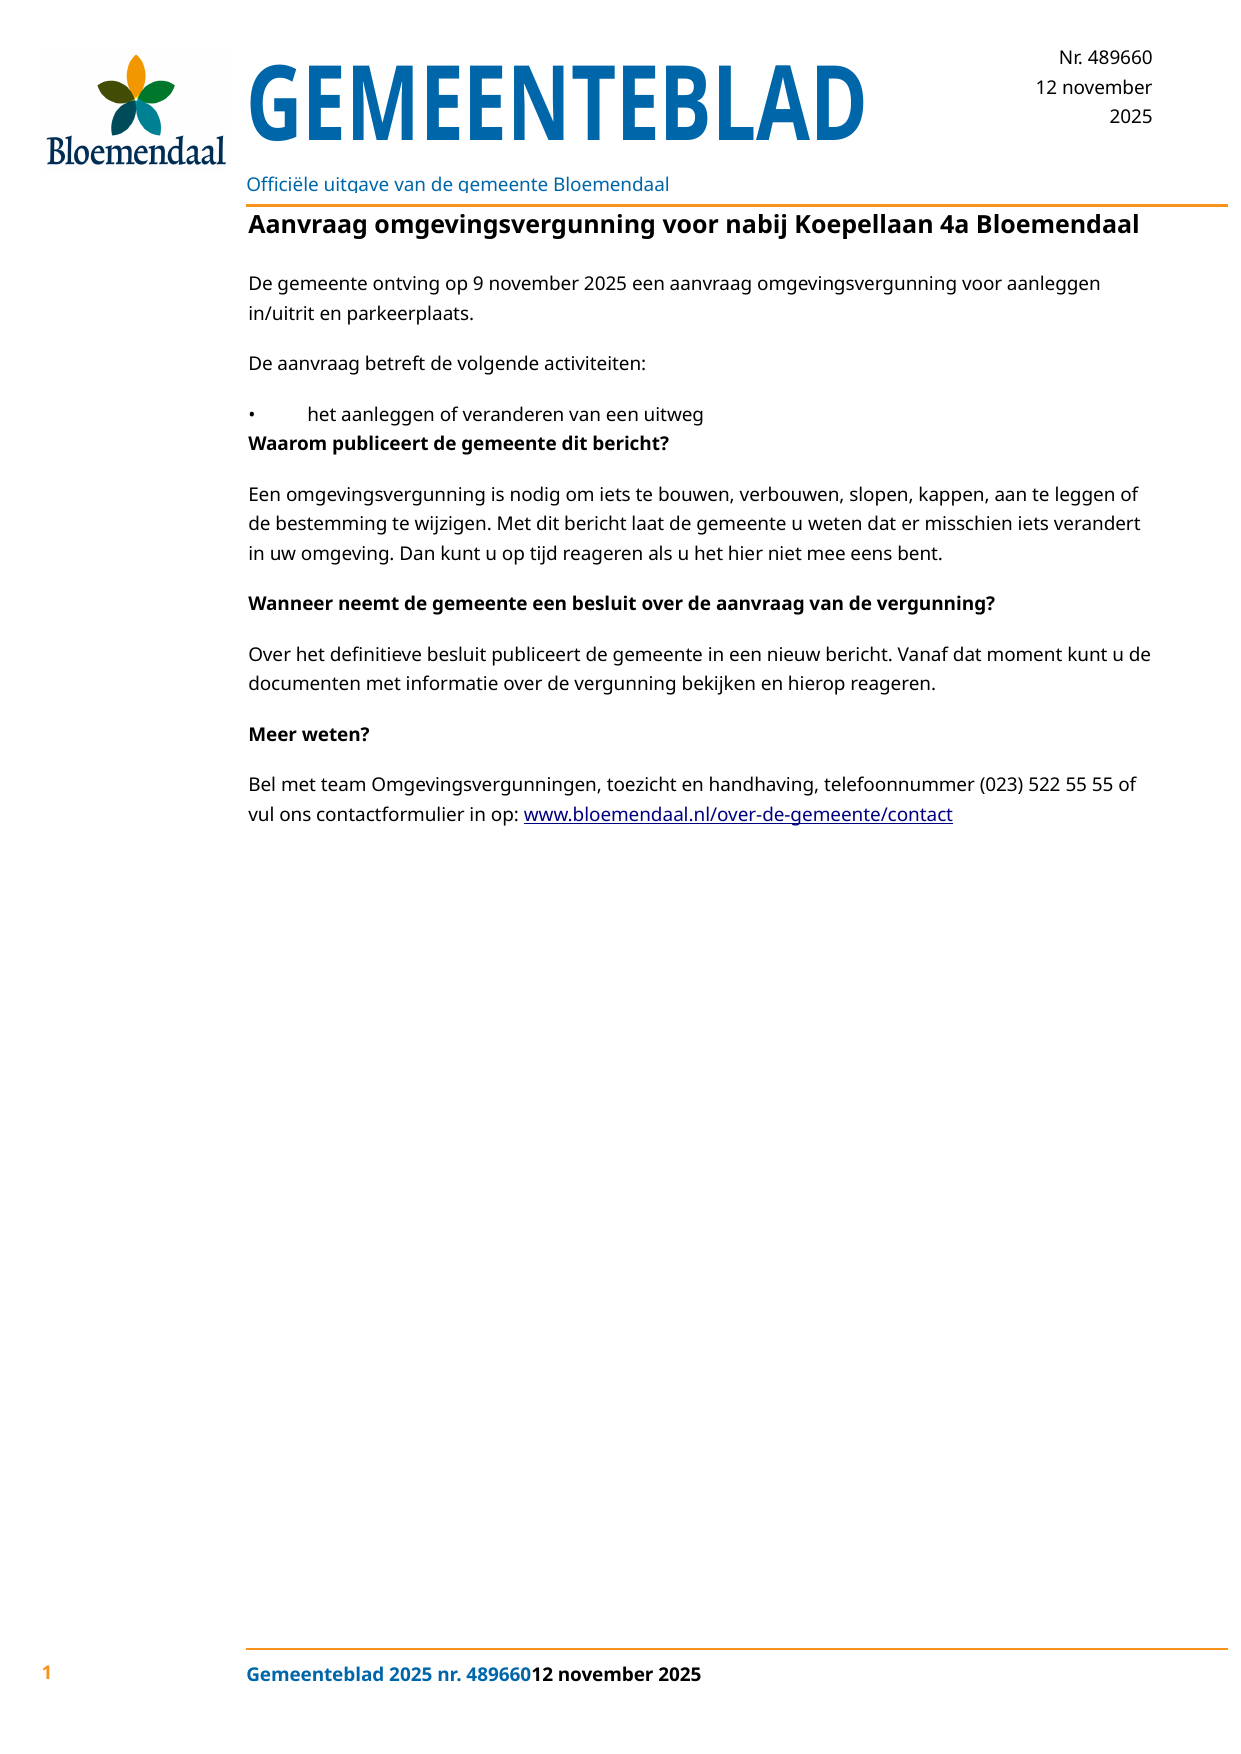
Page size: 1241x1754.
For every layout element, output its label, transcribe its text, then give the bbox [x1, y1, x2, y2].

text Een omgevingsvergunning is nodig om iets te bouwen, verbouwen, slopen, kappen, aan te leggen of de bestemming te wijzigen. Met dit bericht laat de gemeente u weten dat er misschien iets verandert in uw omgeving. Dan kunt u op tijd reageren als u het hier niet mee eens bent. [248, 481, 1152, 566]
text Wanneer neemt de gemeente een besluit over de aanvraag van de vergunning? [248, 590, 1152, 616]
text Over het definitieve besluit publiceert de gemeente in een nieuw bericht. Vanaf dat moment kunt u de documenten met informatie over de vergunning bekijken en hierop reageren. [248, 641, 1152, 696]
text Waarom publiceert de gemeente dit bericht? [248, 430, 1152, 456]
text De gemeente ontving op 9 november 2025 een aanvraag omgevingsvergunning voor aanleggen in/uitrit en parkeerplaats. [248, 270, 1152, 326]
text Aanvraag omgevingsvergunning voor nabij Koepellaan 4a Bloemendaal [248, 207, 1152, 241]
text Meer weten? [248, 721, 1152, 746]
list het aanleggen of veranderen van een uitweg [248, 401, 1152, 426]
text Bel met team Omgevingsvergunningen, toezicht en handhaving, telefoonnummer (023) 522 55 55 of vul ons contactformulier in op: www.bloemendaal.nl/over-de-gemeente/contact [248, 771, 1152, 826]
text De aanvraag betreft de volgende activiteiten: [248, 350, 1152, 376]
picture [41, 47, 231, 172]
